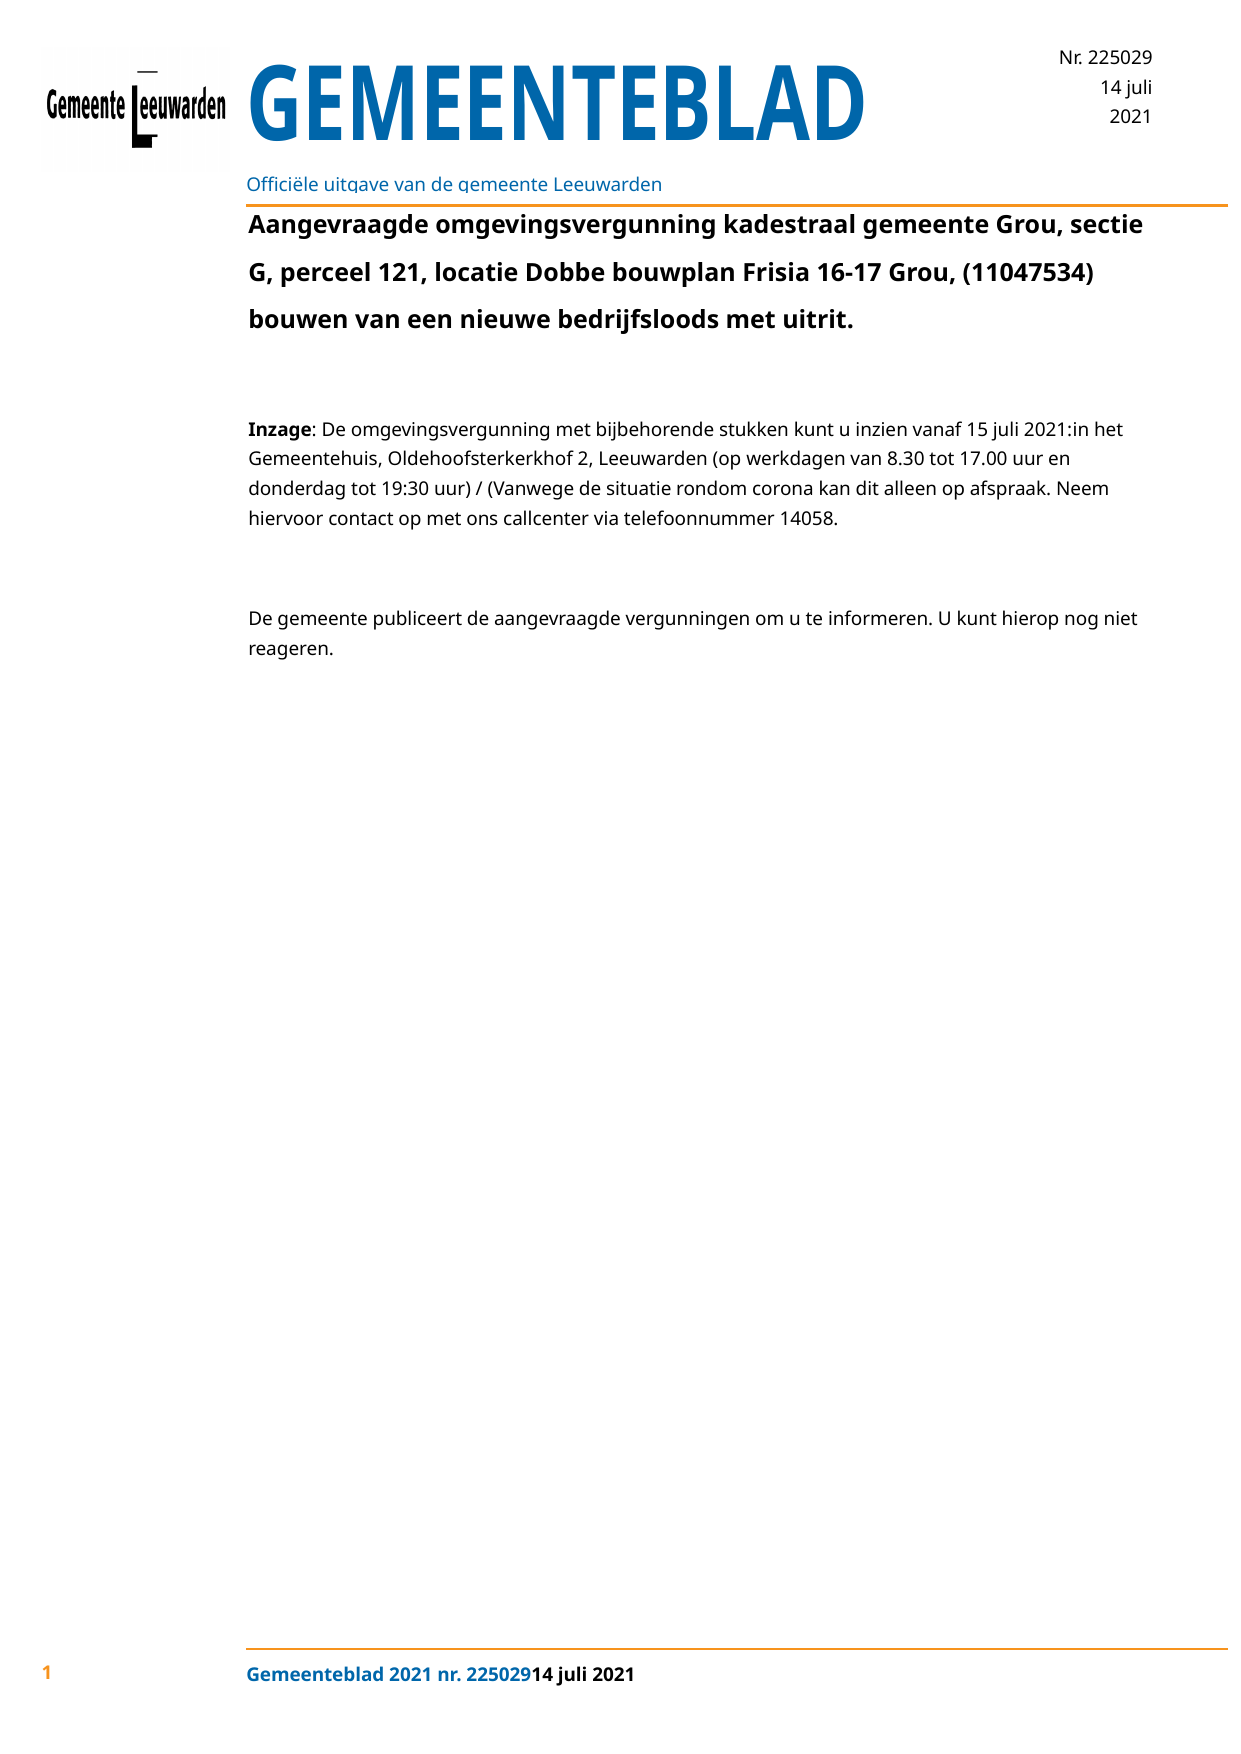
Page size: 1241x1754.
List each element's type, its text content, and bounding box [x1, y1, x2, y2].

text Aangevraagde omgevingsvergunning kadestraal gemeente Grou, sectie G, perceel 121, locatie Dobbe bouwplan Frisia 16-17 Grou, (11047534) bouwen van een nieuwe bedrijfsloods met uitrit. [248, 207, 1152, 336]
picture [41, 47, 231, 172]
text De gemeente publiceert de aangevraagde vergunningen om u te informeren. U kunt hierop nog niet reageren. [248, 606, 1152, 661]
text Inzage: De omgevingsvergunning met bijbehorende stukken kunt u inzien vanaf 15 juli 2021:in het Gemeentehuis, Oldehoofsterkerkhof 2, Leeuwarden (op werkdagen van 8.30 tot 17.00 uur en donderdag tot 19:30 uur) / (Vanwege de situatie rondom corona kan dit alleen op afspraak. Neem hiervoor contact op met ons callcenter via telefoonnummer 14058. [248, 416, 1152, 530]
